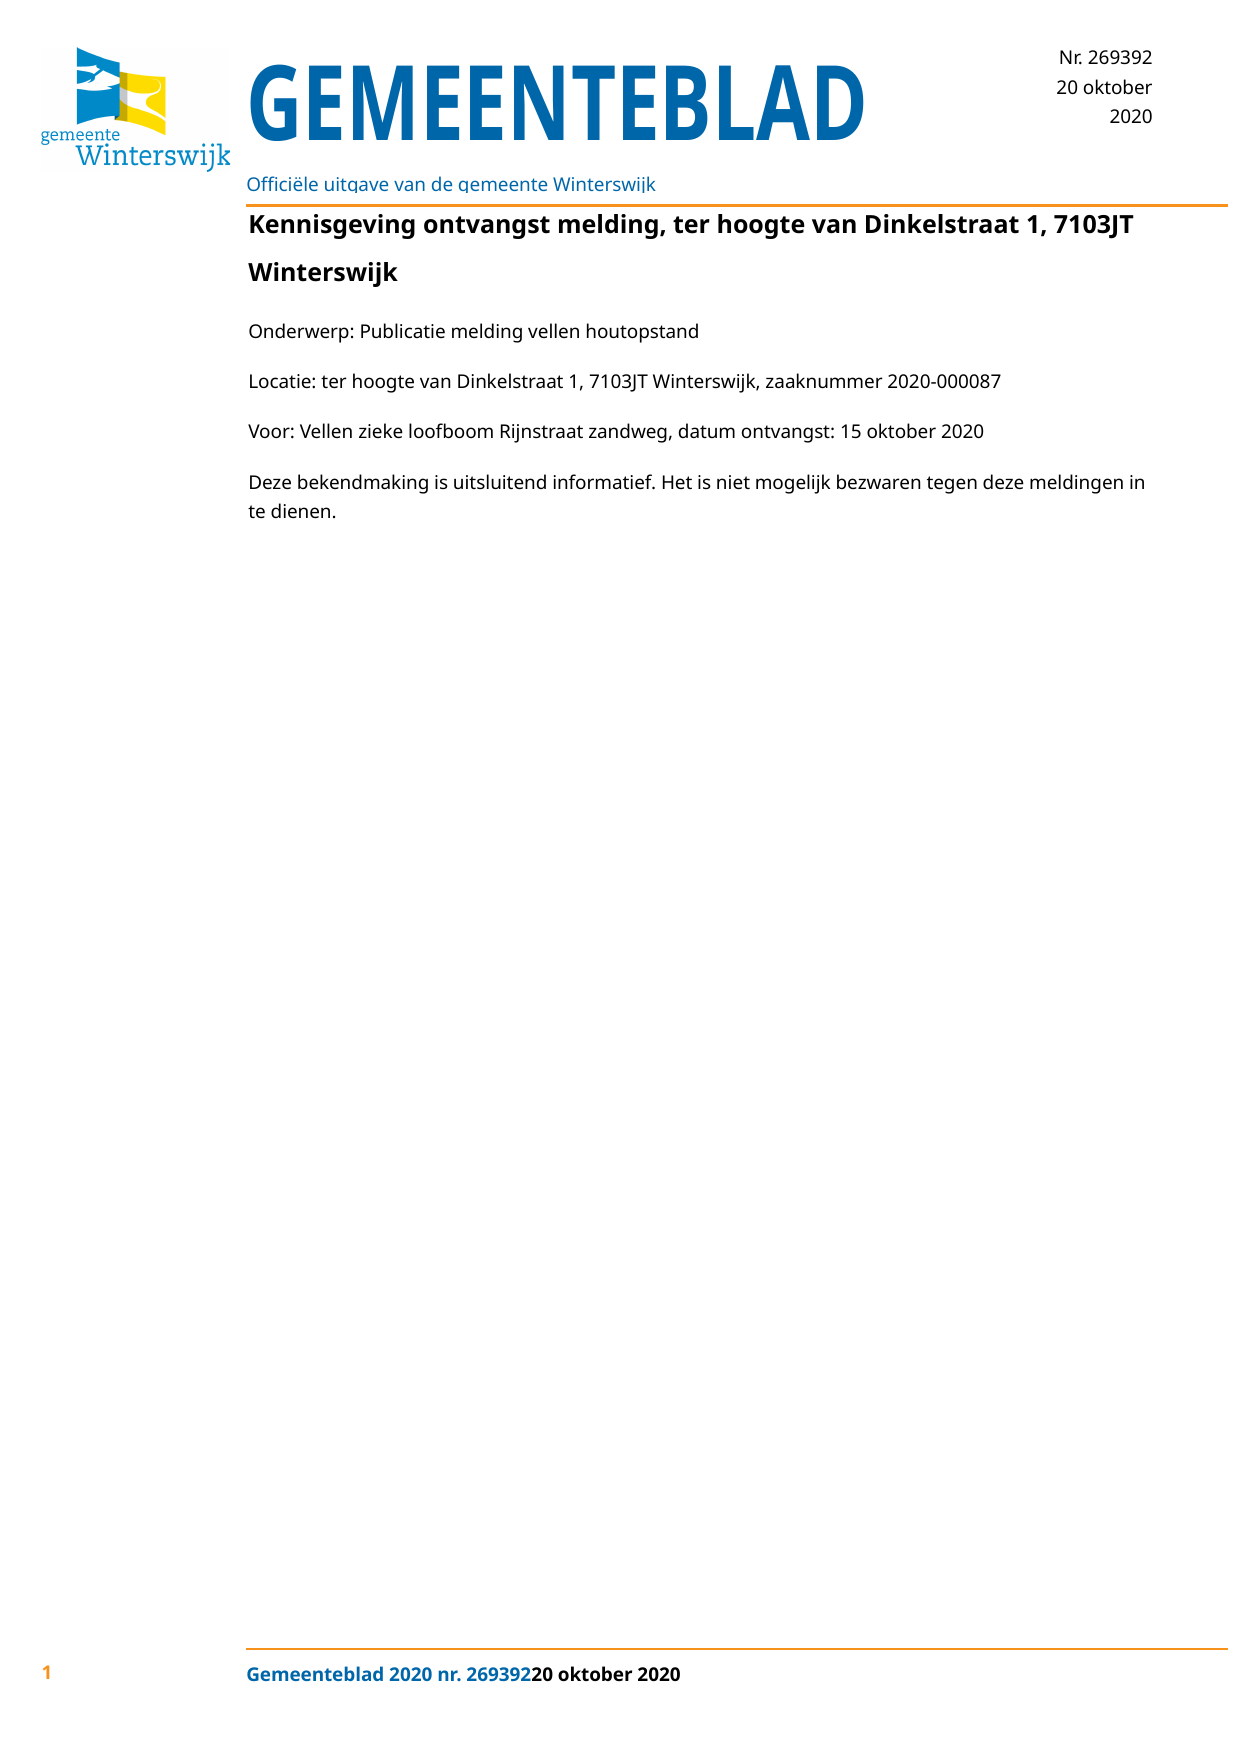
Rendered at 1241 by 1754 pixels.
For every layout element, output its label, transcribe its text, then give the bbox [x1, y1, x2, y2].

text Voor: Vellen zieke loofboom Rijnstraat zandweg, datum ontvangst: 15 oktober 2020 [248, 419, 1152, 444]
picture [225, 153, 231, 162]
text Kennisgeving ontvangst melding, ter hoogte van Dinkelstraat 1, 7103JT Winterswijk [248, 207, 1152, 288]
text Deze bekendmaking is uitsluitend informatief. Het is niet mogelijk bezwaren tegen deze meldingen in te dienen. [248, 469, 1152, 524]
picture [41, 47, 231, 172]
text Locatie: ter hoogte van Dinkelstraat 1, 7103JT Winterswijk, zaaknummer 2020-000087 [248, 368, 1152, 394]
text Onderwerp: Publicatie melding vellen houtopstand [248, 318, 1152, 344]
